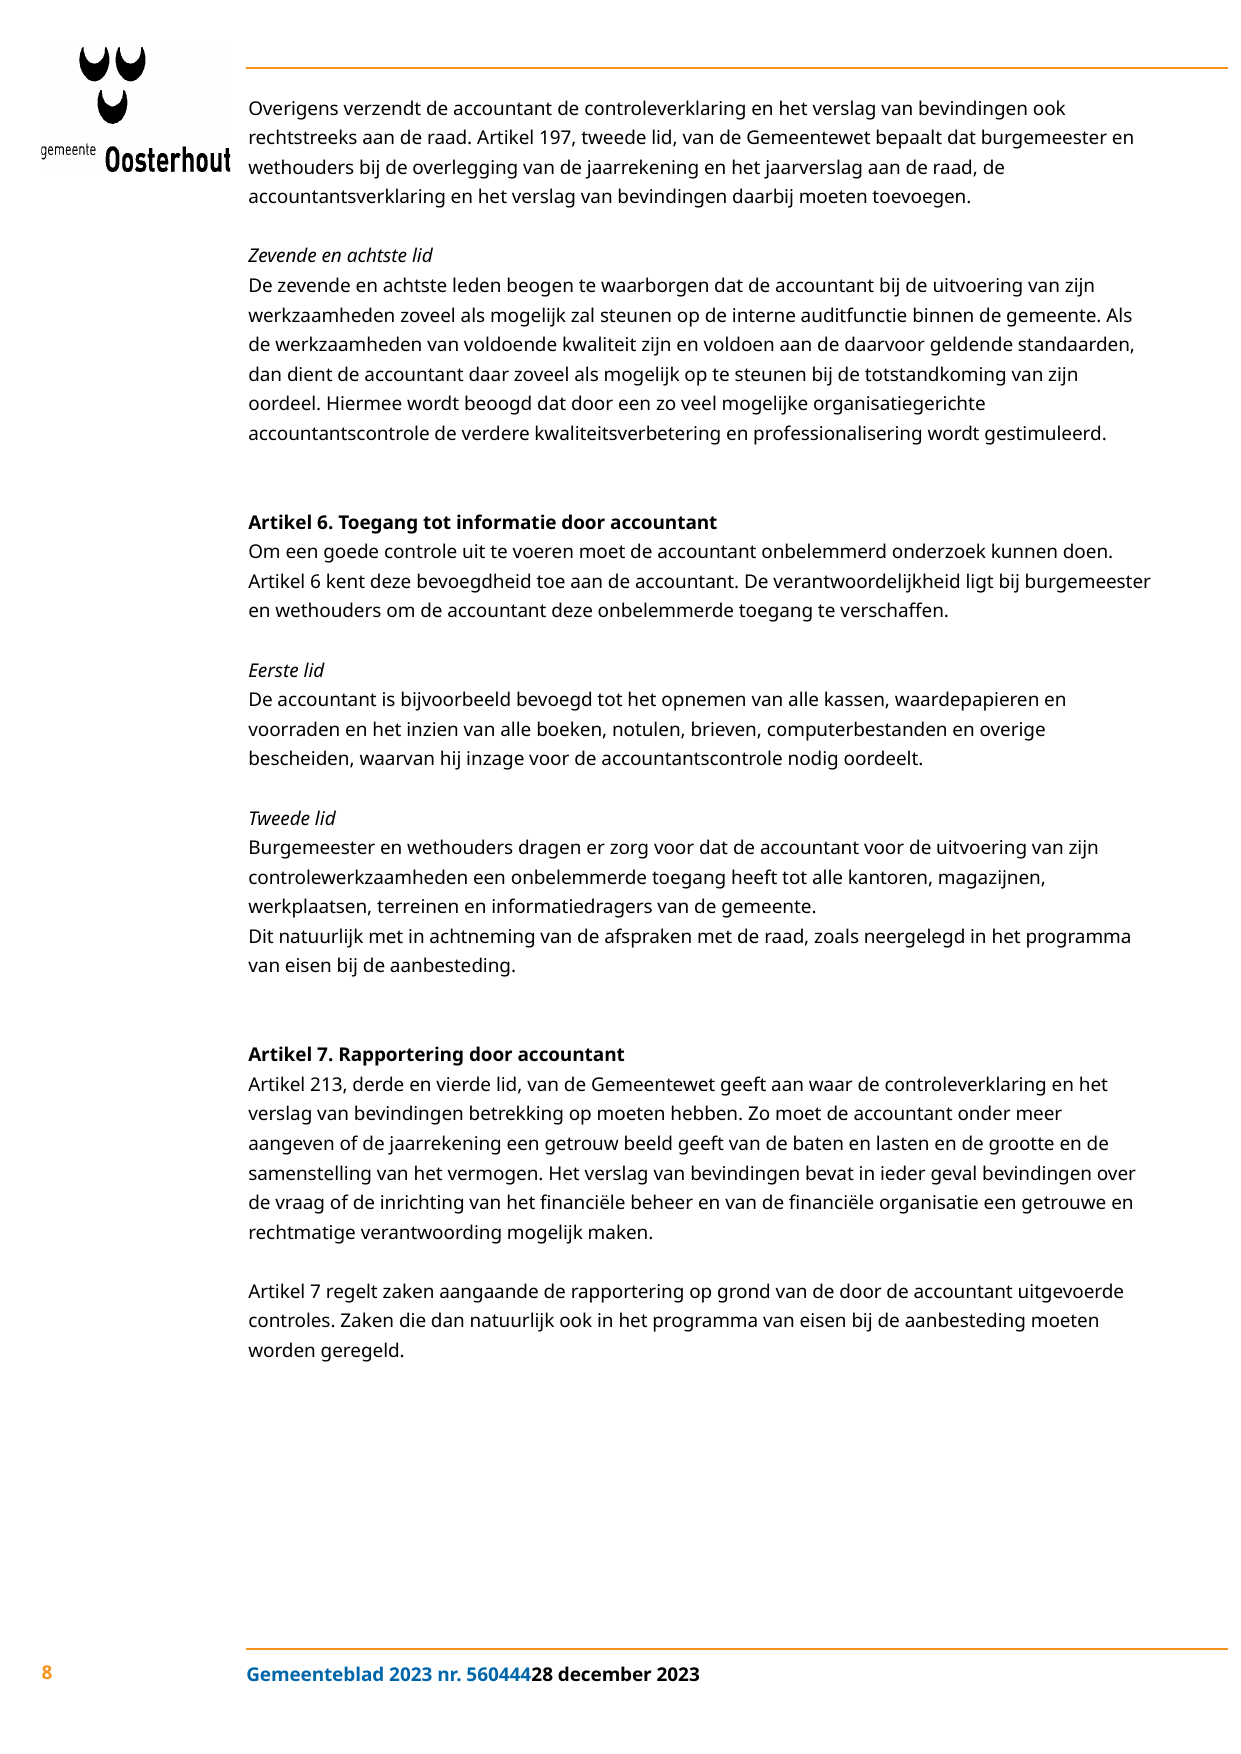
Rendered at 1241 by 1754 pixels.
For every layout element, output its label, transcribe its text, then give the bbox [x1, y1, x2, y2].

text Artikel 7 regelt zaken aangaande de rapportering op grond van de door de accountant uitgevoerde controles. Zaken die dan natuurlijk ook in het programma van eisen bij de aanbesteding moeten worden geregeld. [248, 1278, 1152, 1363]
text Eerste lid [248, 657, 1152, 683]
text Artikel 213, derde en vierde lid, van de Gemeentewet geeft aan waar de controleverklaring en het verslag van bevindingen betrekking op moeten hebben. Zo moet de accountant onder meer aangeven of de jaarrekening een getrouw beeld geeft van de baten en lasten en de grootte en de samenstelling van het vermogen. Het verslag van bevindingen bevat in ieder geval bevindingen over de vraag of de inrichting van het financiële beheer en van de financiële organisatie een getrouwe en rechtmatige verantwoording mogelijk maken. [248, 1071, 1152, 1245]
text Tweede lid [248, 805, 1152, 831]
text De zevende en achtste leden beogen te waarborgen dat de accountant bij de uitvoering van zijn werkzaamheden zoveel als mogelijk zal steunen op de interne auditfunctie binnen de gemeente. Als de werkzaamheden van voldoende kwaliteit zijn en voldoen aan de daarvoor geldende standaarden, dan dient de accountant daar zoveel als mogelijk op te steunen bij de totstandkoming van zijn oordeel. Hiermee wordt beoogd dat door een zo veel mogelijke organisatiegerichte accountantscontrole de verdere kwaliteitsverbetering en professionalisering wordt gestimuleerd. [248, 272, 1152, 446]
text Artikel 7. Rapportering door accountant [248, 1041, 1152, 1067]
text De accountant is bijvoorbeeld bevoegd tot het opnemen van alle kassen, waardepapieren en voorraden en het inzien van alle boeken, notulen, brieven, computerbestanden en overige bescheiden, waarvan hij inzage voor de accountantscontrole nodig oordeelt. [248, 686, 1152, 771]
text Om een goede controle uit te voeren moet de accountant onbelemmerd onderzoek kunnen doen. Artikel 6 kent deze bevoegdheid toe aan de accountant. De verantwoordelijkheid ligt bij burgemeester en wethouders om de accountant deze onbelemmerde toegang te verschaffen. [248, 538, 1152, 623]
text Zevende en achtste lid [248, 243, 1152, 268]
text Dit natuurlijk met in achtneming van de afspraken met de raad, zoals neergelegd in het programma van eisen bij de aanbesteding. [248, 923, 1152, 978]
text Overigens verzendt de accountant de controleverklaring en het verslag van bevindingen ook rechtstreeks aan de raad. Artikel 197, tweede lid, van de Gemeentewet bepaalt dat burgemeester en wethouders bij de overlegging van de jaarrekening en het jaarverslag aan de raad, de accountantsverklaring en het verslag van bevindingen daarbij moeten toevoegen. [248, 95, 1152, 209]
picture [41, 47, 231, 172]
text Artikel 6. Toegang tot informatie door accountant [248, 509, 1152, 535]
text Burgemeester en wethouders dragen er zorg voor dat de accountant voor de uitvoering van zijn controlewerkzaamheden een onbelemmerde toegang heeft tot alle kantoren, magazijnen, werkplaatsen, terreinen en informatiedragers van de gemeente. [248, 834, 1152, 919]
